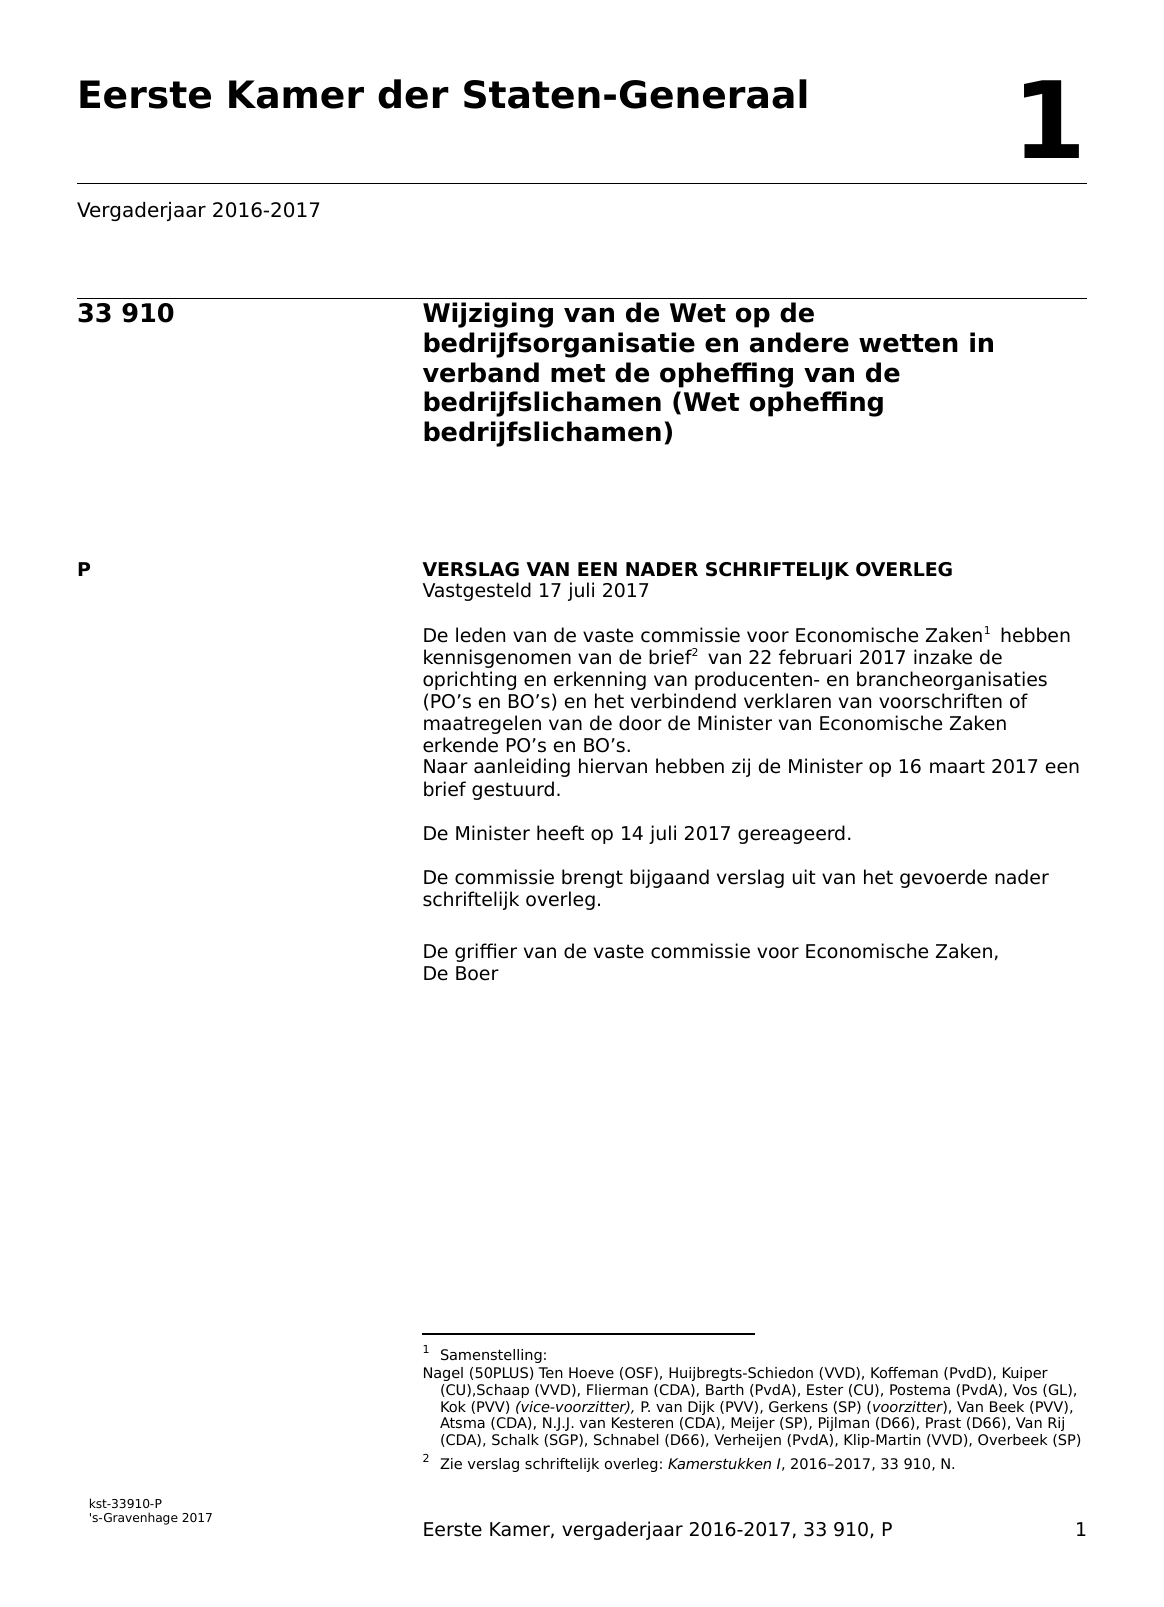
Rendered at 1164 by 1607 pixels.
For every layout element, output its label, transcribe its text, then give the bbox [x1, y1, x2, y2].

text De leden van de vaste commissie voor Economische Zaken hebben kennisgenomen van de brief van 22 februari 2017 inzake de oprichting en erkenning van producenten- en brancheorganisaties (PO’s en BO’s) en het verbindend verklaren van voorschriften of maatregelen van de door de Minister van Economische Zaken erkende PO’s en BO’s. [422, 624, 1087, 756]
text Zie verslag schriftelijk overleg: Kamerstukken I, 2016–2017, 33 910, N. [422, 1452, 1087, 1474]
table_header 1 [886, 59, 1087, 183]
table_cell Vergaderjaar 2016-2017 [77, 184, 1087, 298]
text Vastgesteld 17 juli 2017 [422, 580, 1087, 602]
text Naar aanleiding hiervan hebben zij de Minister op 16 maart 2017 een brief gestuurd. [422, 756, 1087, 800]
subtitle 33 910 Wijziging van de Wet op de bedrijfsorganisatie en andere wetten in verband met de opheffing van de bedrijfslichamen (Wet opheffing bedrijfslichamen) [77, 299, 1087, 447]
text De griffier van de vaste commissie voor Economische Zaken, De Boer [422, 941, 1087, 985]
table_header Eerste Kamer der Staten-Generaal [77, 59, 886, 183]
text De Minister heeft op 14 juli 2017 gereageerd. [422, 823, 1087, 844]
text De commissie brengt bijgaand verslag uit van het gevoerde nader schriftelijk overleg. [422, 867, 1087, 911]
text Nagel (50PLUS) Ten Hoeve (OSF), Huijbregts-Schiedon (VVD), Koffeman (PvdD), Kuiper (CU),Schaap (VVD), Flierman (CDA), Barth (PvdA), Ester (CU), Postema (PvdA), Vos (GL), Kok (PVV) (vice-voorzitter), P. van Dijk (PVV), Gerkens (SP) (voorzitter), Van Beek (PVV), Atsma (CDA), N.J.J. van Kesteren (CDA), Meijer (SP), Pijlman (D66), Prast (D66), Van Rij (CDA), Schalk (SGP), Schnabel (D66), Verheijen (PvdA), Klip-Martin (VVD), Overbeek (SP) [422, 1365, 1087, 1449]
text Samenstelling: [422, 1343, 1087, 1365]
text 's-Gravenhage 2017 [88, 1511, 323, 1525]
subtitle P VERSLAG VAN EEN NADER SCHRIFTELIJK OVERLEG [77, 558, 1087, 580]
text kst-33910-P [88, 1497, 323, 1511]
